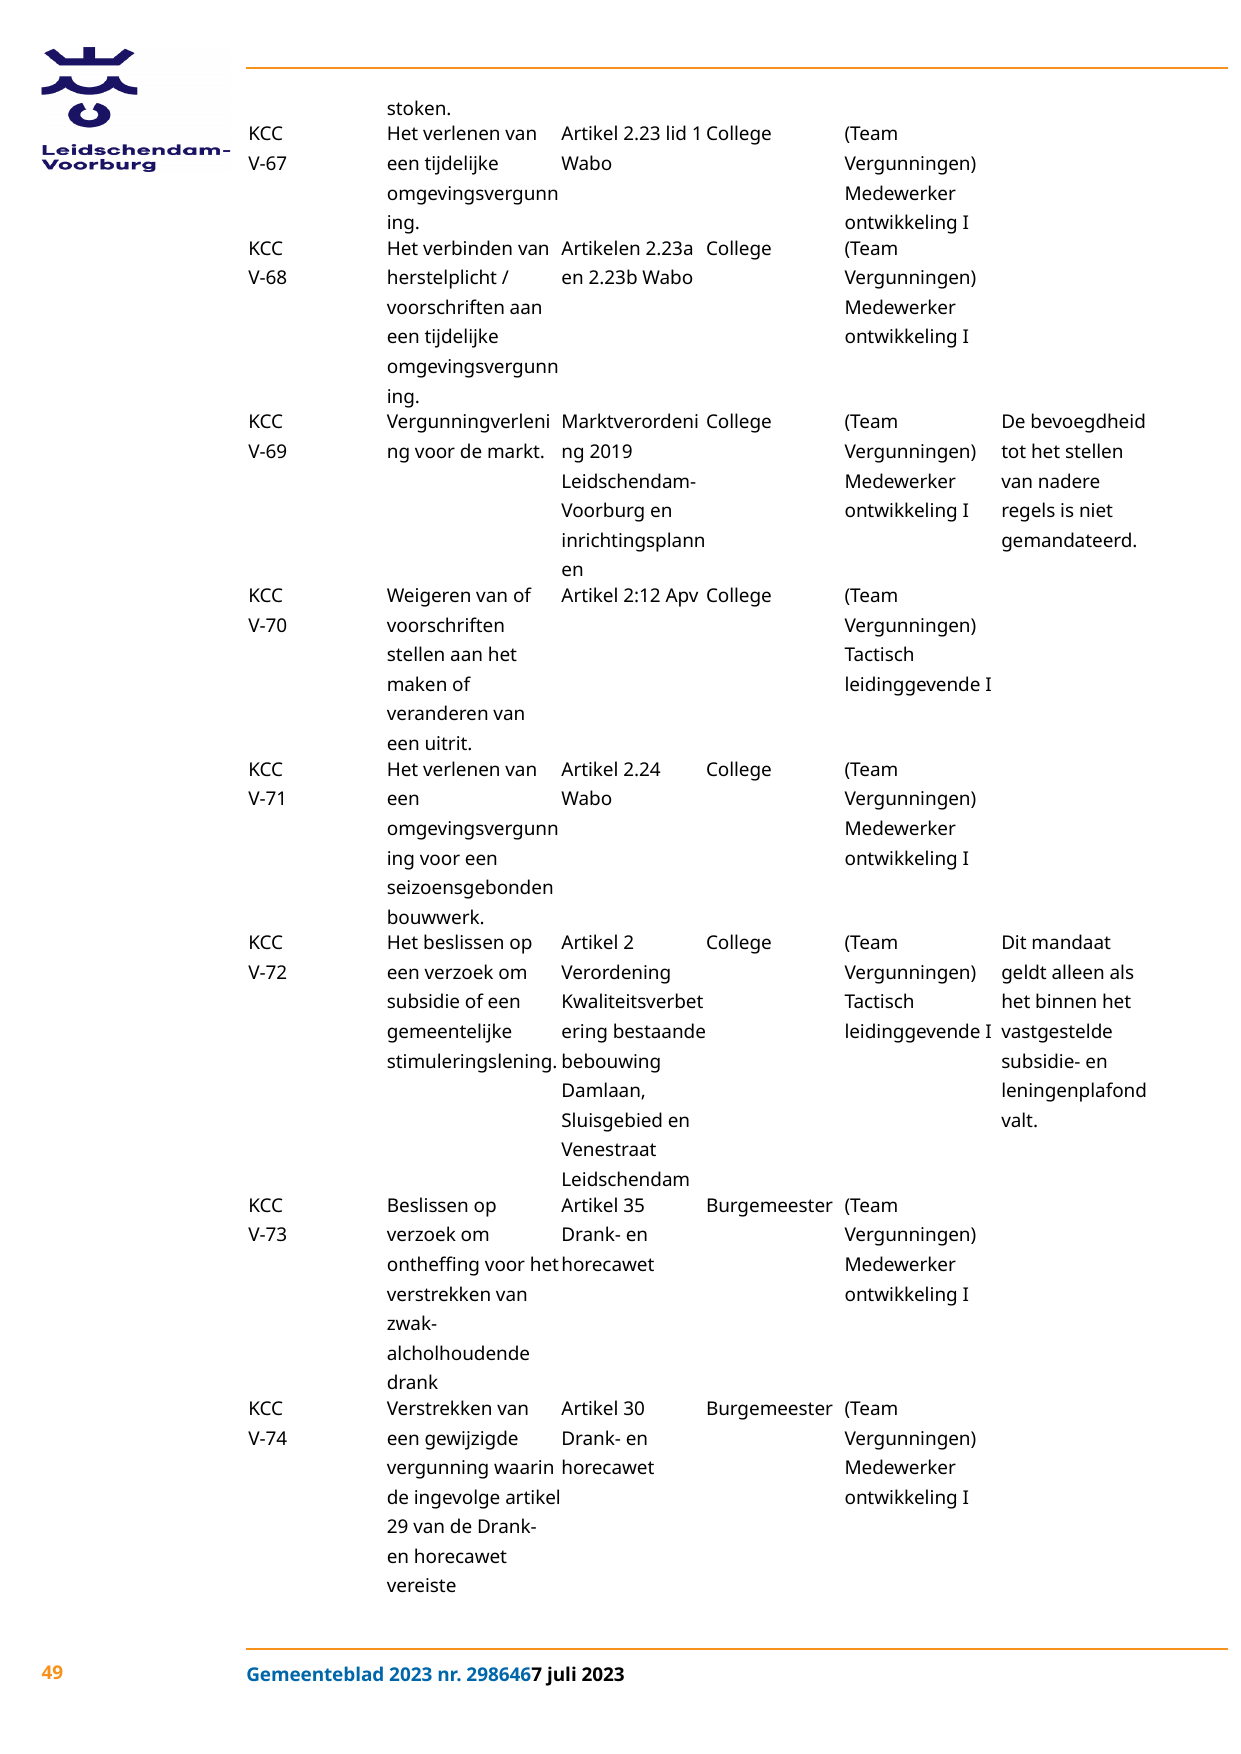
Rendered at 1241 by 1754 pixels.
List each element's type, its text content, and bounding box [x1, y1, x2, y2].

table_cell Het verbinden van herstelplicht / voorschriften aan een tijdelijke omgevingsvergunning. [387, 235, 561, 409]
table_cell (Team Vergunningen) Medewerker ontwikkeling I [844, 235, 1001, 409]
table_cell College [706, 409, 844, 582]
table_cell KCC V-73 [248, 1192, 387, 1395]
table_cell KCC V-71 [248, 756, 387, 929]
table_cell (Team Vergunningen) Tactisch leidinggevende I [844, 930, 1001, 1192]
table_cell Artikel 30 Drank- en horecawet [561, 1395, 706, 1598]
table_cell Verstrekken van een gewijzigde vergunning waarin de ingevolge artikel 29 van de Drank- en horecawet vereiste [387, 1395, 561, 1598]
table_cell (Team Vergunningen) Medewerker ontwikkeling I [844, 756, 1001, 929]
table_cell (Team Vergunningen) Tactisch leidinggevende I [844, 582, 1001, 756]
table_cell (Team Vergunningen) Medewerker ontwikkeling I [844, 409, 1001, 582]
table_cell Vergunningverlening voor de markt. [387, 409, 561, 582]
table_cell [1001, 756, 1152, 929]
table_cell [1001, 1192, 1152, 1395]
table_cell (Team Vergunningen) Medewerker ontwikkeling I [844, 1192, 1001, 1395]
table_cell College [706, 756, 844, 929]
table_cell Het verlenen van een tijdelijke omgevingsvergunning. [387, 121, 561, 235]
table_cell [1001, 121, 1152, 235]
table_cell Dit mandaat geldt alleen als het binnen het vastgestelde subsidie- en leningenplafond valt. [1001, 930, 1152, 1192]
table_cell [1001, 95, 1152, 121]
table_cell Weigeren van of voorschriften stellen aan het maken of veranderen van een uitrit. [387, 582, 561, 756]
table_cell Burgemeester [706, 1192, 844, 1395]
table_cell KCC V-69 [248, 409, 387, 582]
table_cell College [706, 582, 844, 756]
table_cell Artikel 2.24 Wabo [561, 756, 706, 929]
table_cell College [706, 930, 844, 1192]
table_cell KCC V-68 [248, 235, 387, 409]
table_cell [248, 95, 387, 121]
table_cell [1001, 1395, 1152, 1598]
table_cell Artikel 2:12 Apv [561, 582, 706, 756]
table_cell stoken. [387, 95, 561, 121]
table_cell Artikel 2.23 lid 1 Wabo [561, 121, 706, 235]
table_cell Beslissen op verzoek om ontheffing voor het verstrekken van zwak-alcholhoudende drank [387, 1192, 561, 1395]
table_cell [1001, 582, 1152, 756]
table_cell (Team Vergunningen) Medewerker ontwikkeling I [844, 121, 1001, 235]
table_cell Artikel 35 Drank- en horecawet [561, 1192, 706, 1395]
table_cell KCC V-70 [248, 582, 387, 756]
picture [41, 47, 231, 172]
table_cell College [706, 235, 844, 409]
table_cell Artikel 2 Verordening Kwaliteitsverbetering bestaande bebouwing Damlaan, Sluisgebied en Venestraat Leidschendam [561, 930, 706, 1192]
table_cell [844, 95, 1001, 121]
table_cell College [706, 121, 844, 235]
table_cell De bevoegdheid tot het stellen van nadere regels is niet gemandateerd. [1001, 409, 1152, 582]
table_cell [561, 95, 706, 121]
table_cell [706, 95, 844, 121]
table_cell Artikelen 2.23a en 2.23b Wabo [561, 235, 706, 409]
table_cell Het verlenen van een omgevingsvergunning voor een seizoensgebonden bouwwerk. [387, 756, 561, 929]
table_cell KCC V-72 [248, 930, 387, 1192]
table_cell KCC V-67 [248, 121, 387, 235]
table_cell Marktverordening 2019 Leidschendam-Voorburg en inrichtingsplannen [561, 409, 706, 582]
table_cell Het beslissen op een verzoek om subsidie of een gemeentelijke stimuleringslening. [387, 930, 561, 1192]
table_cell Burgemeester [706, 1395, 844, 1598]
table_cell [1001, 235, 1152, 409]
table_cell KCC V-74 [248, 1395, 387, 1598]
table_cell (Team Vergunningen) Medewerker ontwikkeling I [844, 1395, 1001, 1598]
